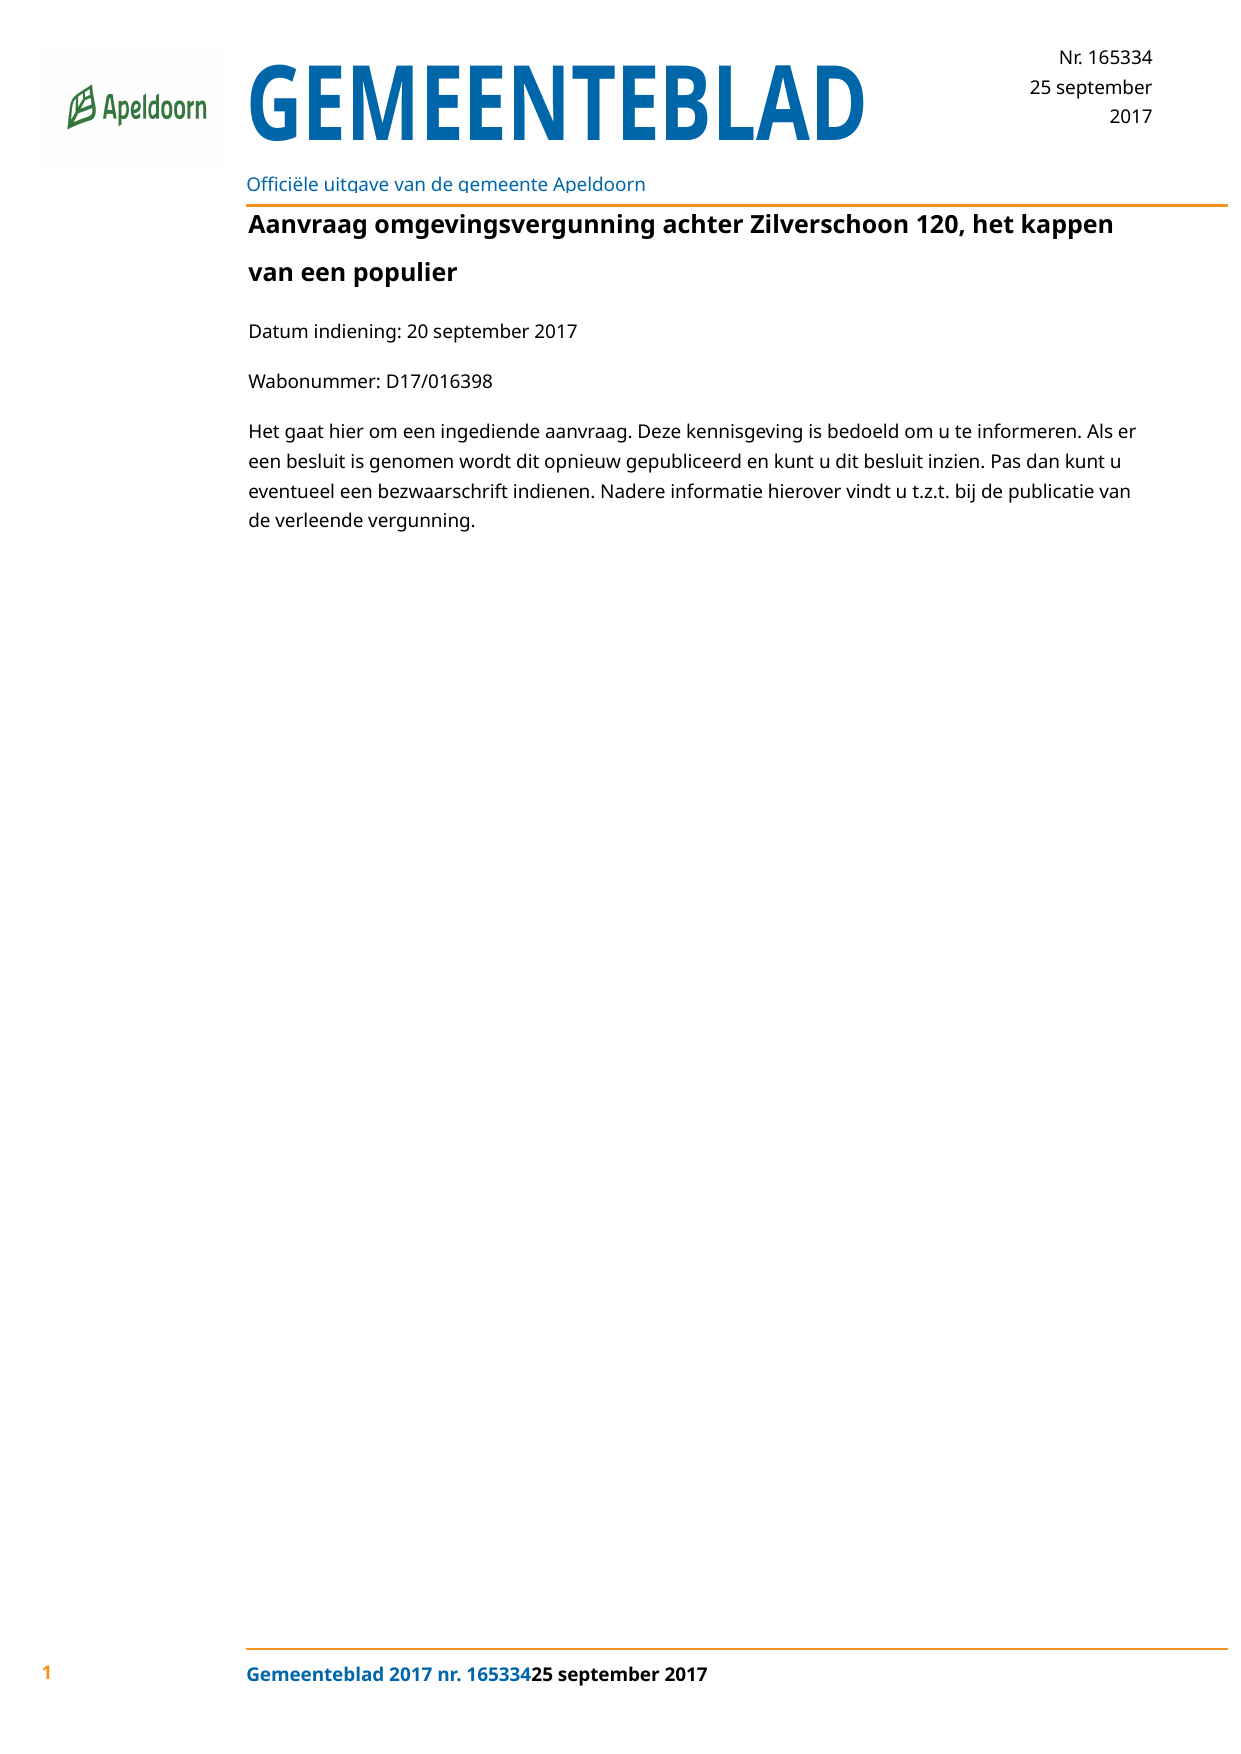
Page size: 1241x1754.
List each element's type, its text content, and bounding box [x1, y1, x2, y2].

text Het gaat hier om een ingediende aanvraag. Deze kennisgeving is bedoeld om u te informeren. Als er een besluit is genomen wordt dit opnieuw gepubliceerd en kunt u dit besluit inzien. Pas dan kunt u eventueel een bezwaarschrift indienen. Nadere informatie hierover vindt u t.z.t. bij de publicatie van de verleende vergunning. [248, 419, 1152, 533]
picture [41, 47, 231, 172]
text Datum indiening: 20 september 2017 [248, 318, 1152, 344]
text Wabonummer: D17/016398 [248, 368, 1152, 394]
text Aanvraag omgevingsvergunning achter Zilverschoon 120, het kappen van een populier [248, 207, 1152, 288]
